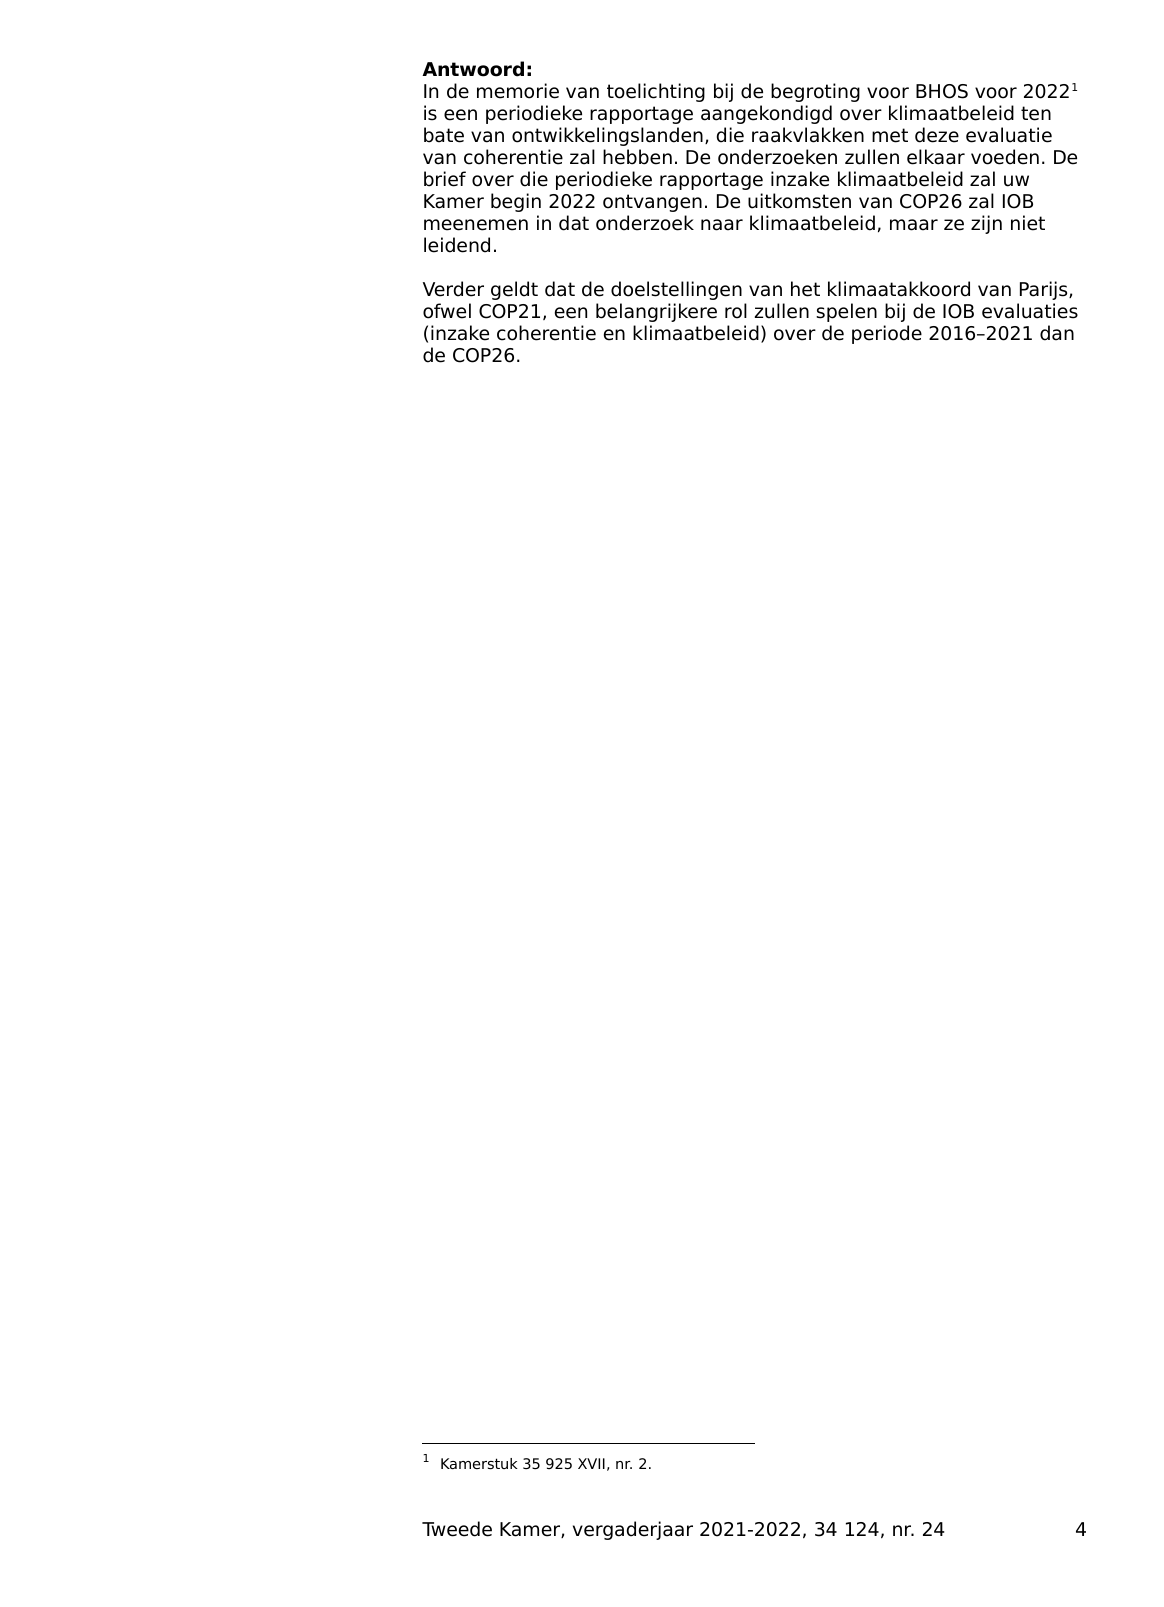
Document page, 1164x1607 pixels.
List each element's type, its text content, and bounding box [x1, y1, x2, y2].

subtitle Antwoord: [422, 59, 1087, 81]
text Kamerstuk 35 925 XVII, nr. 2. [422, 1452, 1087, 1474]
text Verder geldt dat de doelstellingen van het klimaatakkoord van Parijs, ofwel COP21, een belangrijkere rol zullen spelen bij de IOB evaluaties (inzake coherentie en klimaatbeleid) over de periode 2016–2021 dan de COP26. [422, 279, 1087, 367]
text In de memorie van toelichting bij de begroting voor BHOS voor 2022 is een periodieke rapportage aangekondigd over klimaatbeleid ten bate van ontwikkelingslanden, die raakvlakken met deze evaluatie van coherentie zal hebben. De onderzoeken zullen elkaar voeden. De brief over die periodieke rapportage inzake klimaatbeleid zal uw Kamer begin 2022 ontvangen. De uitkomsten van COP26 zal IOB meenemen in dat onderzoek naar klimaatbeleid, maar ze zijn niet leidend. [422, 81, 1087, 257]
